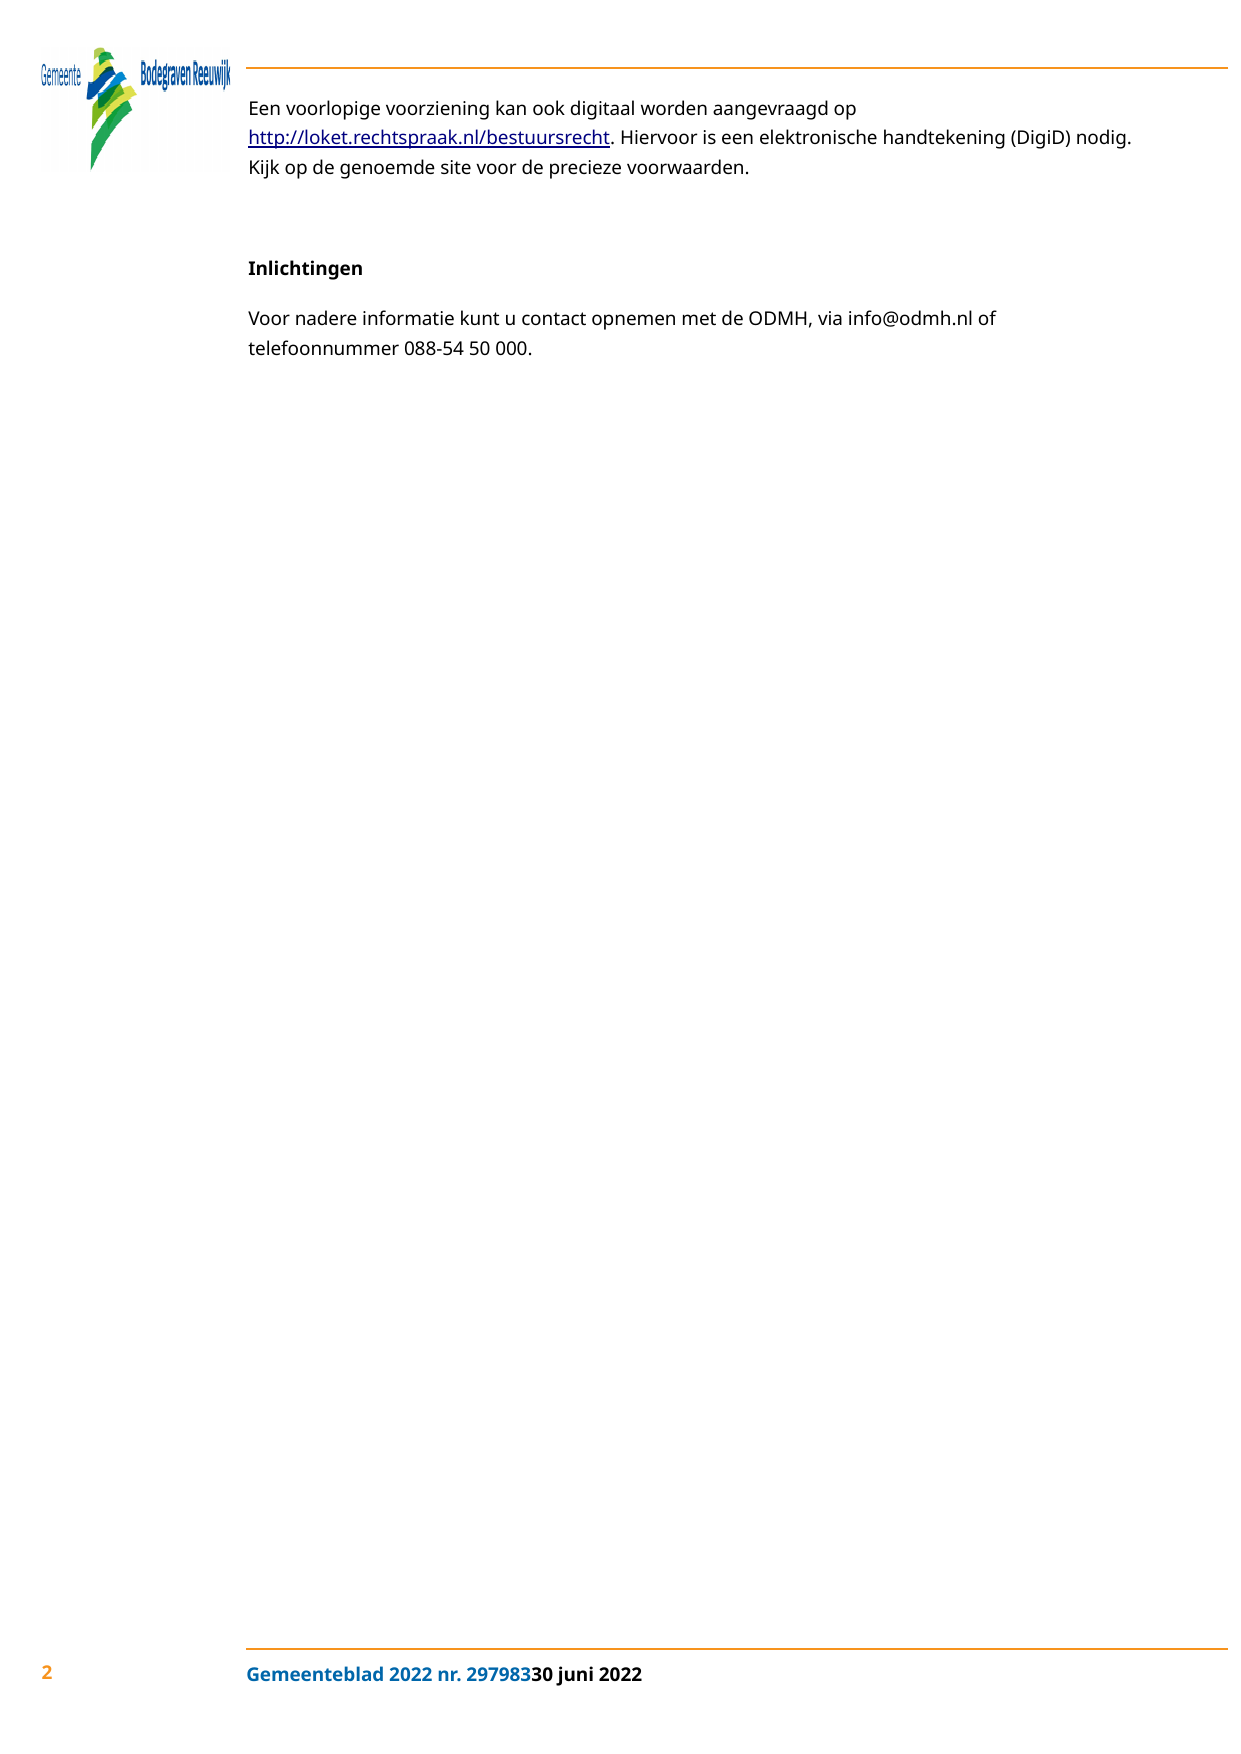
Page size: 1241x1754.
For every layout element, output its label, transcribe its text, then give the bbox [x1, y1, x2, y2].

picture [41, 47, 231, 172]
text Voor nadere informatie kunt u contact opnemen met de ODMH, via info@odmh.nl of telefoonnummer 088-54 50 000. [248, 305, 1152, 361]
text Inlichtingen [248, 255, 1152, 281]
text Een voorlopige voorziening kan ook digitaal worden aangevraagd op http://loket.rechtspraak.nl/bestuursrecht. Hiervoor is een elektronische handtekening (DigiD) nodig. Kijk op de genoemde site voor de precieze voorwaarden. [248, 95, 1152, 180]
